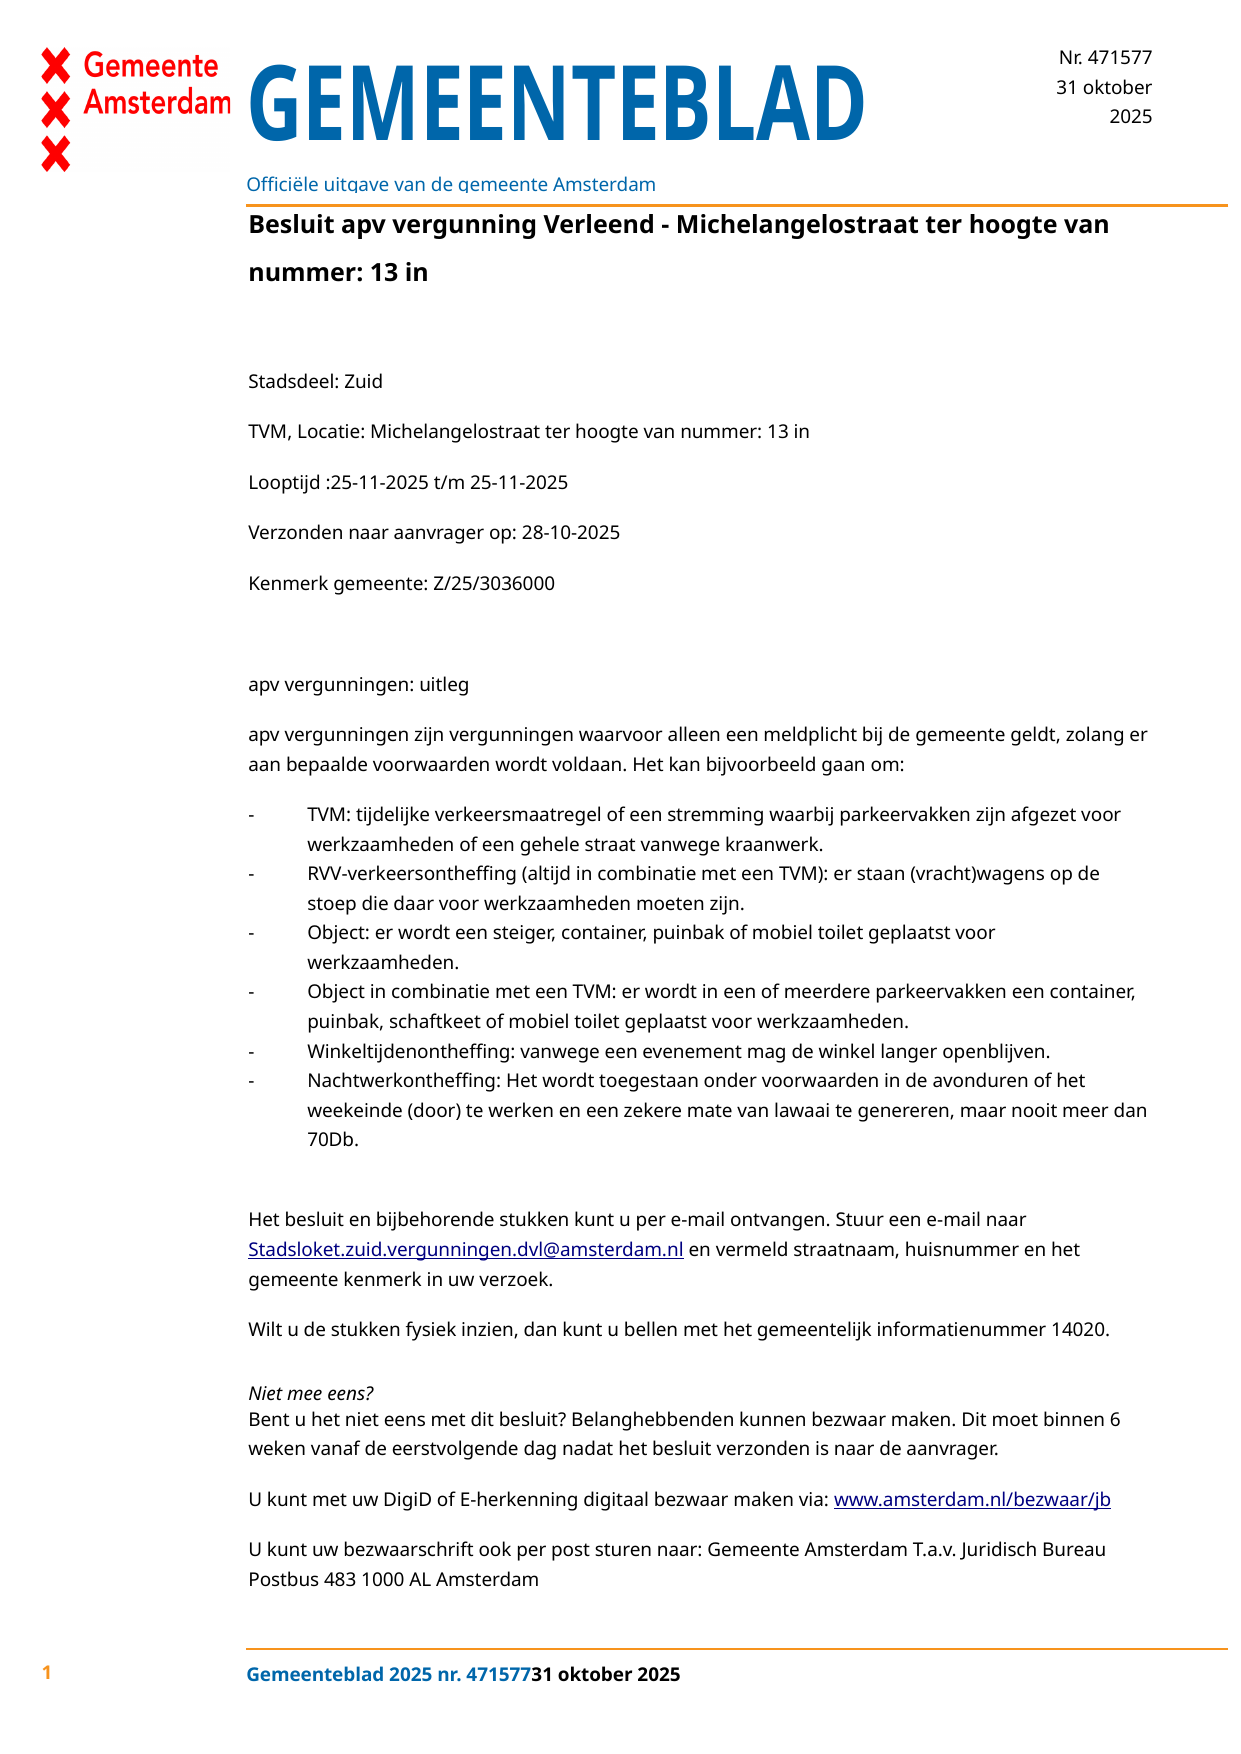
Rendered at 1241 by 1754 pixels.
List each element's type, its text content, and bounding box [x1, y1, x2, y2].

text Looptijd :25-11-2025 t/m 25-11-2025 [248, 469, 1152, 495]
picture [41, 47, 231, 172]
text Kenmerk gemeente: Z/25/3036000 [248, 570, 1152, 596]
text TVM, Locatie: Michelangelostraat ter hoogte van nummer: 13 in [248, 419, 1152, 444]
list TVM: tijdelijke verkeersmaatregel of een stremming waarbij parkeervakken zijn afgezet voor werkzaamheden of een gehele straat vanwege kraanwerk. [248, 801, 1152, 857]
text apv vergunningen zijn vergunningen waarvoor alleen een meldplicht bij de gemeente geldt, zolang er aan bepaalde voorwaarden wordt voldaan. Het kan bijvoorbeeld gaan om: [248, 721, 1152, 777]
text Het besluit en bijbehorende stukken kunt u per e-mail ontvangen. Stuur een e-mail naar Stadsloket.zuid.vergunningen.dvl@amsterdam.nl en vermeld straatnaam, huisnummer en het gemeente kenmerk in uw verzoek. [248, 1207, 1152, 1292]
list Winkeltijdenontheffing: vanwege een evenement mag de winkel langer openblijven. [248, 1038, 1152, 1064]
text apv vergunningen: uitleg [248, 671, 1152, 697]
text Wilt u de stukken fysiek inzien, dan kunt u bellen met het gemeentelijk informatienummer 14020. [248, 1316, 1152, 1342]
text Bent u het niet eens met dit besluit? Belanghebbenden kunnen bezwaar maken. Dit moet binnen 6 weken vanaf de eerstvolgende dag nadat het besluit verzonden is naar de aanvrager. [248, 1406, 1152, 1461]
text Besluit apv vergunning Verleend - Michelangelostraat ter hoogte van nummer: 13 in [248, 207, 1152, 288]
text Niet mee eens? [248, 1380, 1152, 1406]
text Verzonden naar aanvrager op: 28-10-2025 [248, 519, 1152, 545]
list RVV-verkeersontheffing (altijd in combinatie met een TVM): er staan (vracht)wagens op de stoep die daar voor werkzaamheden moeten zijn. [248, 860, 1152, 916]
text U kunt uw bezwaarschrift ook per post sturen naar: Gemeente Amsterdam T.a.v. Juridisch Bureau Postbus 483 1000 AL Amsterdam [248, 1536, 1152, 1592]
list Object: er wordt een steiger, container, puinbak of mobiel toilet geplaatst voor werkzaamheden. [248, 919, 1152, 975]
text Stadsdeel: Zuid [248, 368, 1152, 394]
text U kunt met uw DigiD of E-herkenning digitaal bezwaar maken via: www.amsterdam.nl/bezwaar/jb [248, 1486, 1152, 1512]
list Nachtwerkontheffing: Het wordt toegestaan onder voorwaarden in de avonduren of het weekeinde (door) te werken en een zekere mate van lawaai te genereren, maar nooit meer dan 70Db. [248, 1067, 1152, 1152]
list Object in combinatie met een TVM: er wordt in een of meerdere parkeervakken een container, puinbak, schaftkeet of mobiel toilet geplaatst voor werkzaamheden. [248, 979, 1152, 1034]
